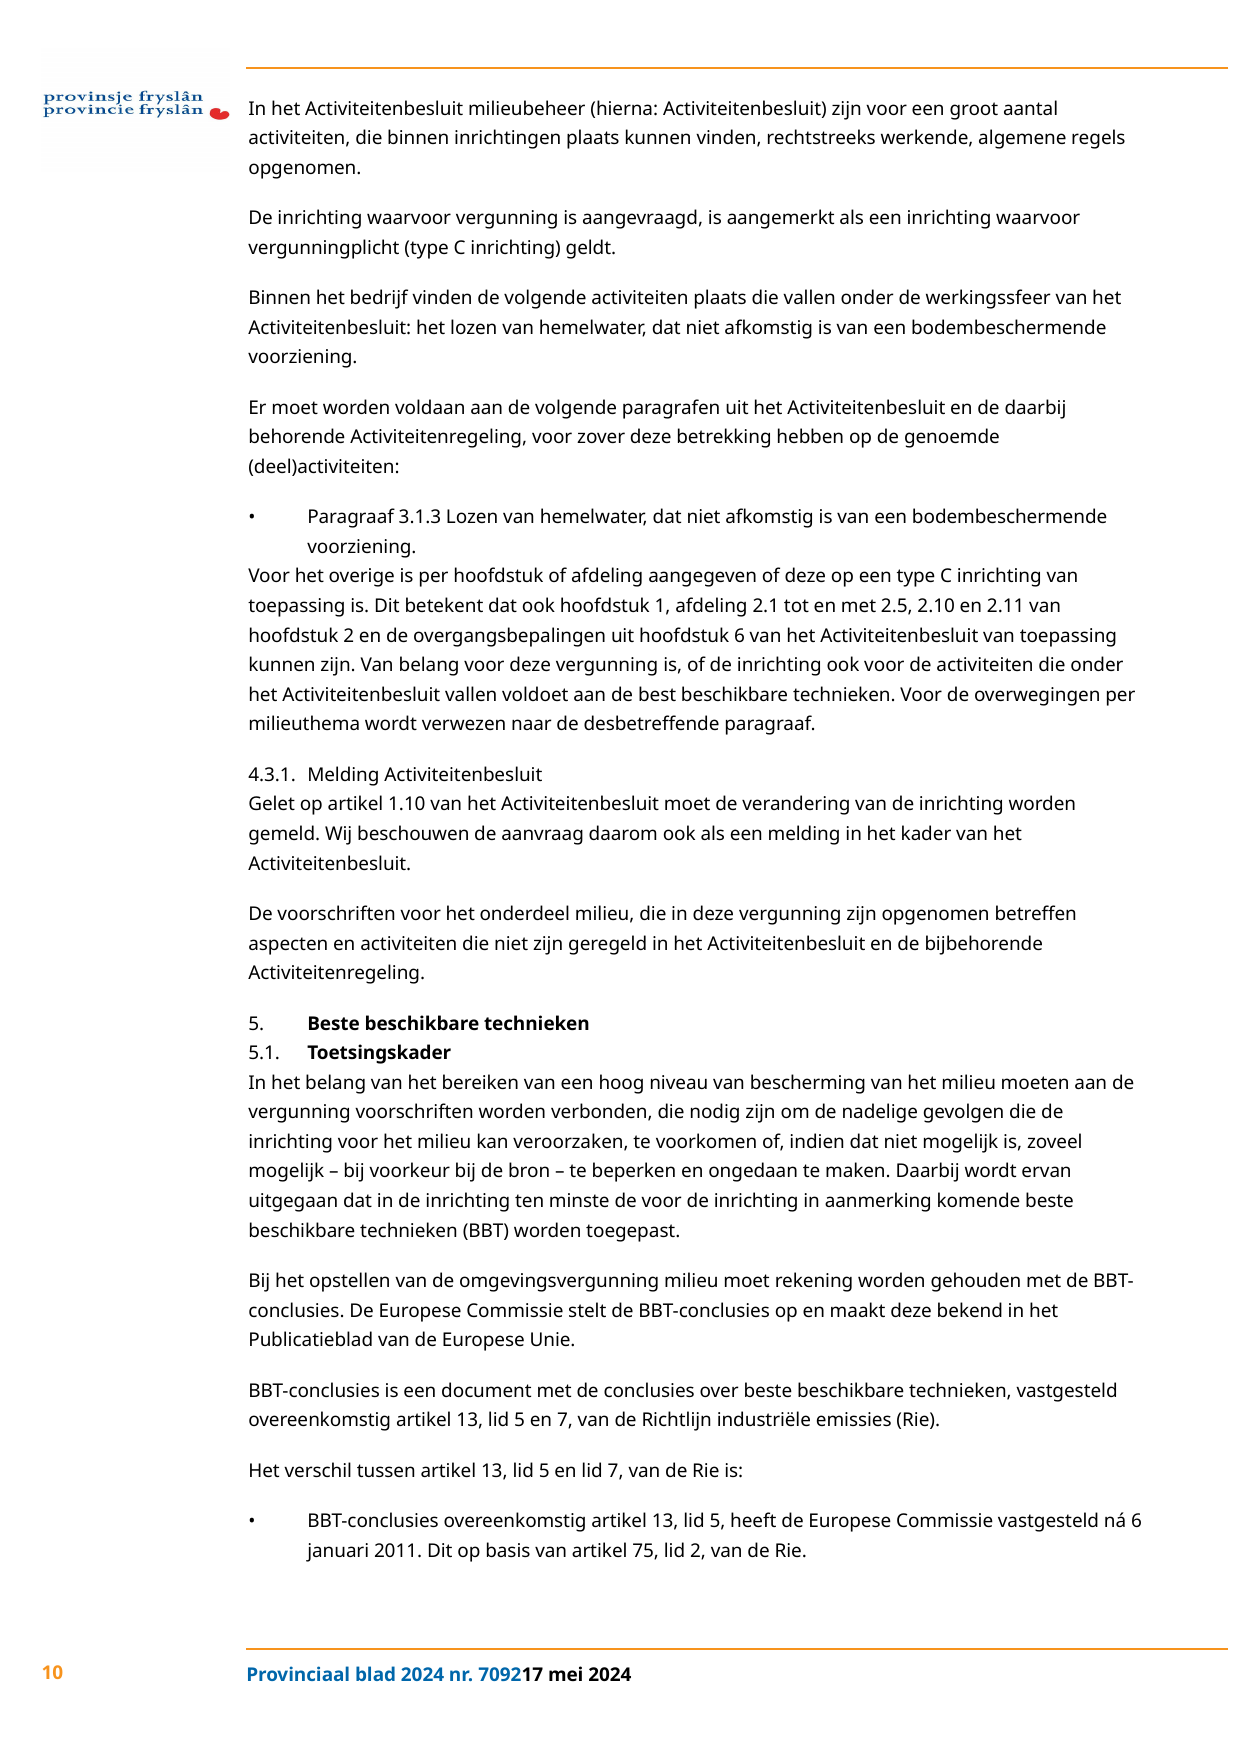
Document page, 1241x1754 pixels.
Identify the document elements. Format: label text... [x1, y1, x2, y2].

text De inrichting waarvoor vergunning is aangevraagd, is aangemerkt als een inrichting waarvoor vergunningplicht (type C inrichting) geldt. [248, 204, 1152, 260]
text Binnen het bedrijf vinden de volgende activiteiten plaats die vallen onder de werkingssfeer van het Activiteitenbesluit: het lozen van hemelwater, dat niet afkomstig is van een bodembeschermende voorziening. [248, 284, 1152, 369]
text In het Activiteitenbesluit milieubeheer (hierna: Activiteitenbesluit) zijn voor een groot aantal activiteiten, die binnen inrichtingen plaats kunnen vinden, rechtstreeks werkende, algemene regels opgenomen. [248, 95, 1152, 180]
text BBT-conclusies is een document met de conclusies over beste beschikbare technieken, vastgesteld overeenkomstig artikel 13, lid 5 en 7, van de Richtlijn industriële emissies (Rie). [248, 1377, 1152, 1432]
list Beste beschikbare technieken [248, 1010, 1152, 1036]
picture [41, 47, 231, 172]
text Er moet worden voldaan aan de volgende paragrafen uit het Activiteitenbesluit en de daarbij behorende Activiteitenregeling, voor zover deze betrekking hebben op de genoemde (deel)activiteiten: [248, 394, 1152, 479]
list Melding Activiteitenbesluit [248, 761, 1152, 787]
text De voorschriften voor het onderdeel milieu, die in deze vergunning zijn opgenomen betreffen aspecten en activiteiten die niet zijn geregeld in het Activiteitenbesluit en de bijbehorende Activiteitenregeling. [248, 900, 1152, 985]
text Bij het opstellen van de omgevingsvergunning milieu moet rekening worden gehouden met de BBT-conclusies. De Europese Commissie stelt de BBT-conclusies op en maakt deze bekend in het Publicatieblad van de Europese Unie. [248, 1267, 1152, 1352]
list Toetsingskader [248, 1039, 1152, 1065]
text Gelet op artikel 1.10 van het Activiteitenbesluit moet de verandering van de inrichting worden gemeld. Wij beschouwen de aanvraag daarom ook als een melding in het kader van het Activiteitenbesluit. [248, 791, 1152, 876]
list BBT-conclusies overeenkomstig artikel 13, lid 5, heeft de Europese Commissie vastgesteld ná 6 januari 2011. Dit op basis van artikel 75, lid 2, van de Rie. [248, 1507, 1152, 1563]
text Voor het overige is per hoofdstuk of afdeling aangegeven of deze op een type C inrichting van toepassing is. Dit betekent dat ook hoofdstuk 1, afdeling 2.1 tot en met 2.5, 2.10 en 2.11 van hoofdstuk 2 en de overgangsbepalingen uit hoofdstuk 6 van het Activiteitenbesluit van toepassing kunnen zijn. Van belang voor deze vergunning is, of de inrichting ook voor de activiteiten die onder het Activiteitenbesluit vallen voldoet aan de best beschikbare technieken. Voor de overwegingen per milieuthema wordt verwezen naar de desbetreffende paragraaf. [248, 563, 1152, 736]
text Het verschil tussen artikel 13, lid 5 en lid 7, van de Rie is: [248, 1457, 1152, 1483]
text In het belang van het bereiken van een hoog niveau van bescherming van het milieu moeten aan de vergunning voorschriften worden verbonden, die nodig zijn om de nadelige gevolgen die de inrichting voor het milieu kan veroorzaken, te voorkomen of, indien dat niet mogelijk is, zoveel mogelijk – bij voorkeur bij de bron – te beperken en ongedaan te maken. Daarbij wordt ervan uitgegaan dat in de inrichting ten minste de voor de inrichting in aanmerking komende beste beschikbare technieken (BBT) worden toegepast. [248, 1069, 1152, 1243]
list Paragraaf 3.1.3 Lozen van hemelwater, dat niet afkomstig is van een bodembeschermende voorziening. [248, 503, 1152, 559]
